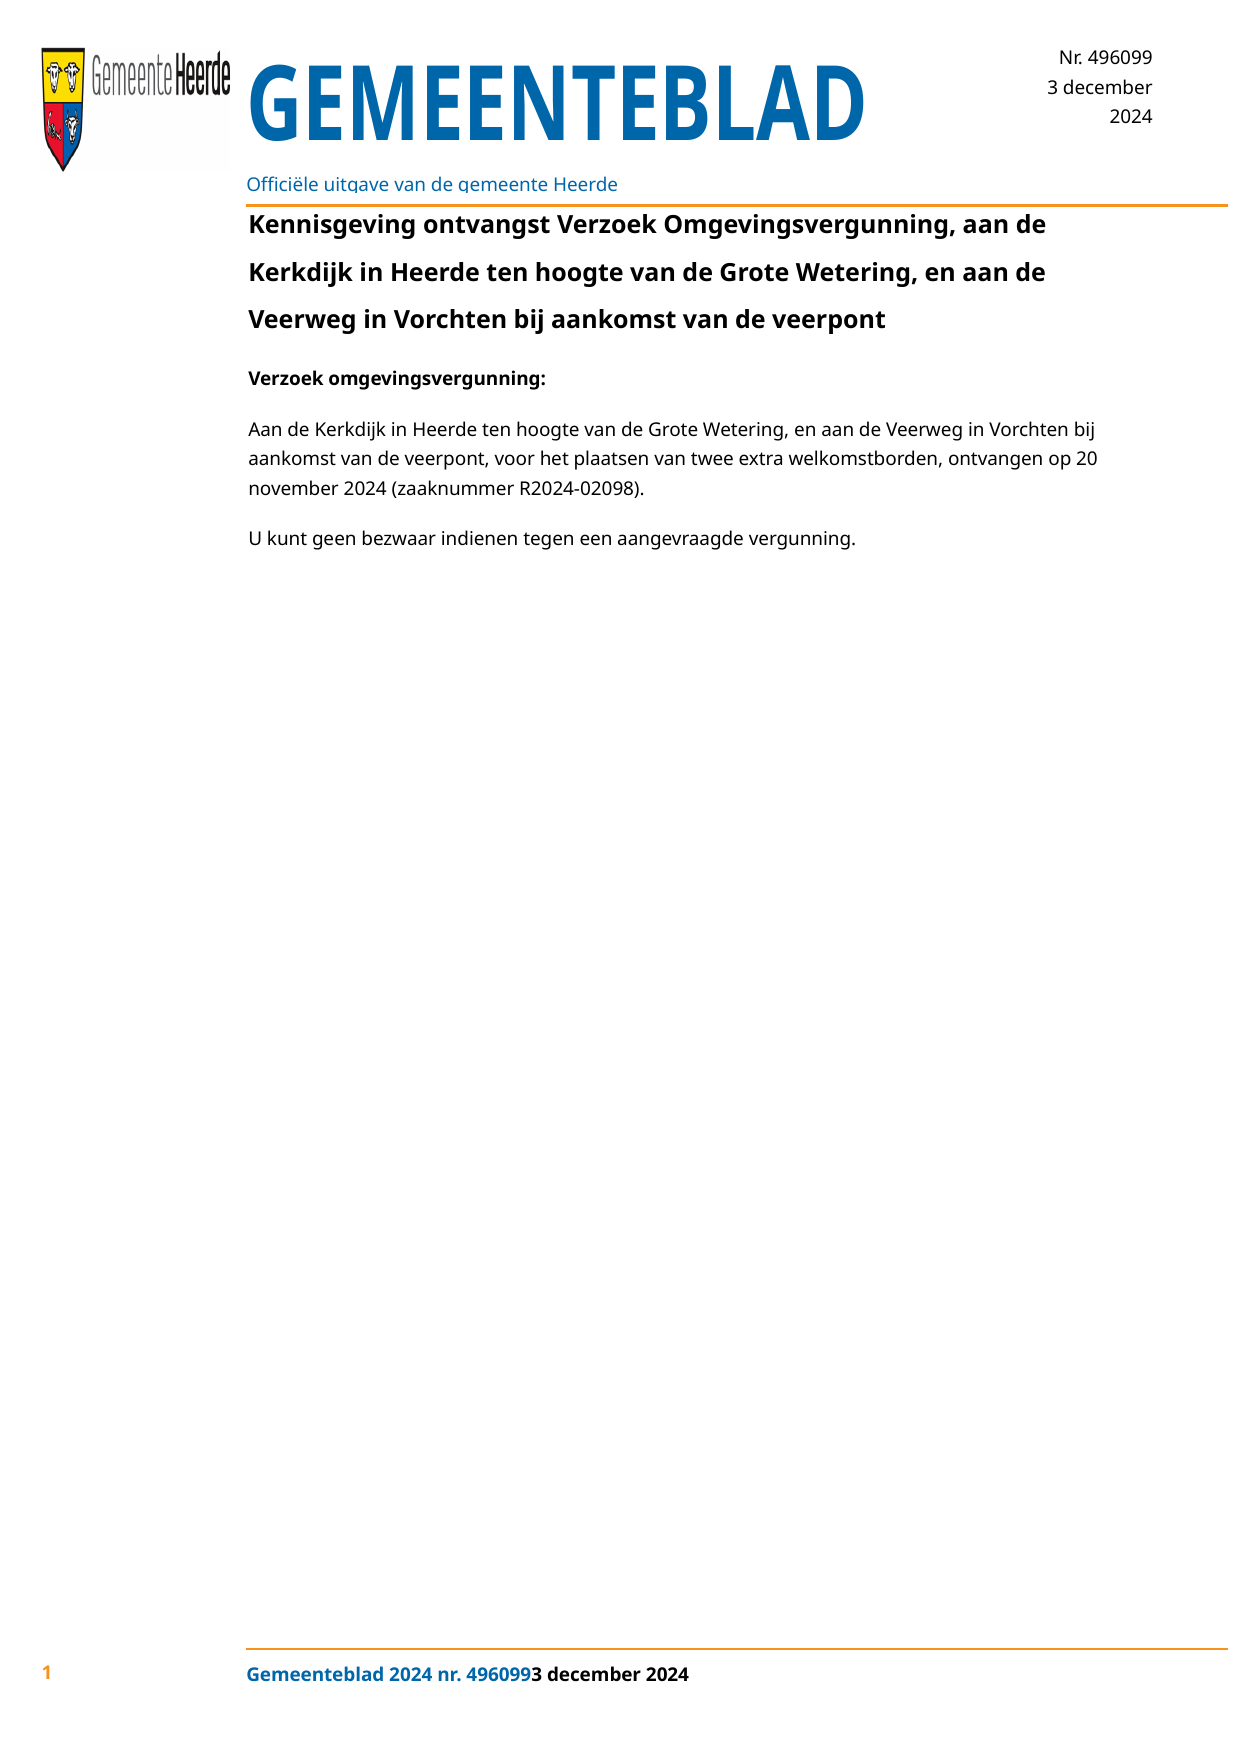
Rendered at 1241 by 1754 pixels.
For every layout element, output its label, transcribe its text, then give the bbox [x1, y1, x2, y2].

picture [41, 47, 231, 172]
text Kennisgeving ontvangst Verzoek Omgevingsvergunning, aan de Kerkdijk in Heerde ten hoogte van de Grote Wetering, en aan de Veerweg in Vorchten bij aankomst van de veerpont [248, 207, 1152, 336]
text Aan de Kerkdijk in Heerde ten hoogte van de Grote Wetering, en aan de Veerweg in Vorchten bij aankomst van de veerpont, voor het plaatsen van twee extra welkomstborden, ontvangen op 20 november 2024 (zaaknummer R2024-02098). [248, 416, 1152, 501]
text Verzoek omgevingsvergunning: [248, 366, 1152, 391]
text U kunt geen bezwaar indienen tegen een aangevraagde vergunning. [248, 526, 1152, 551]
